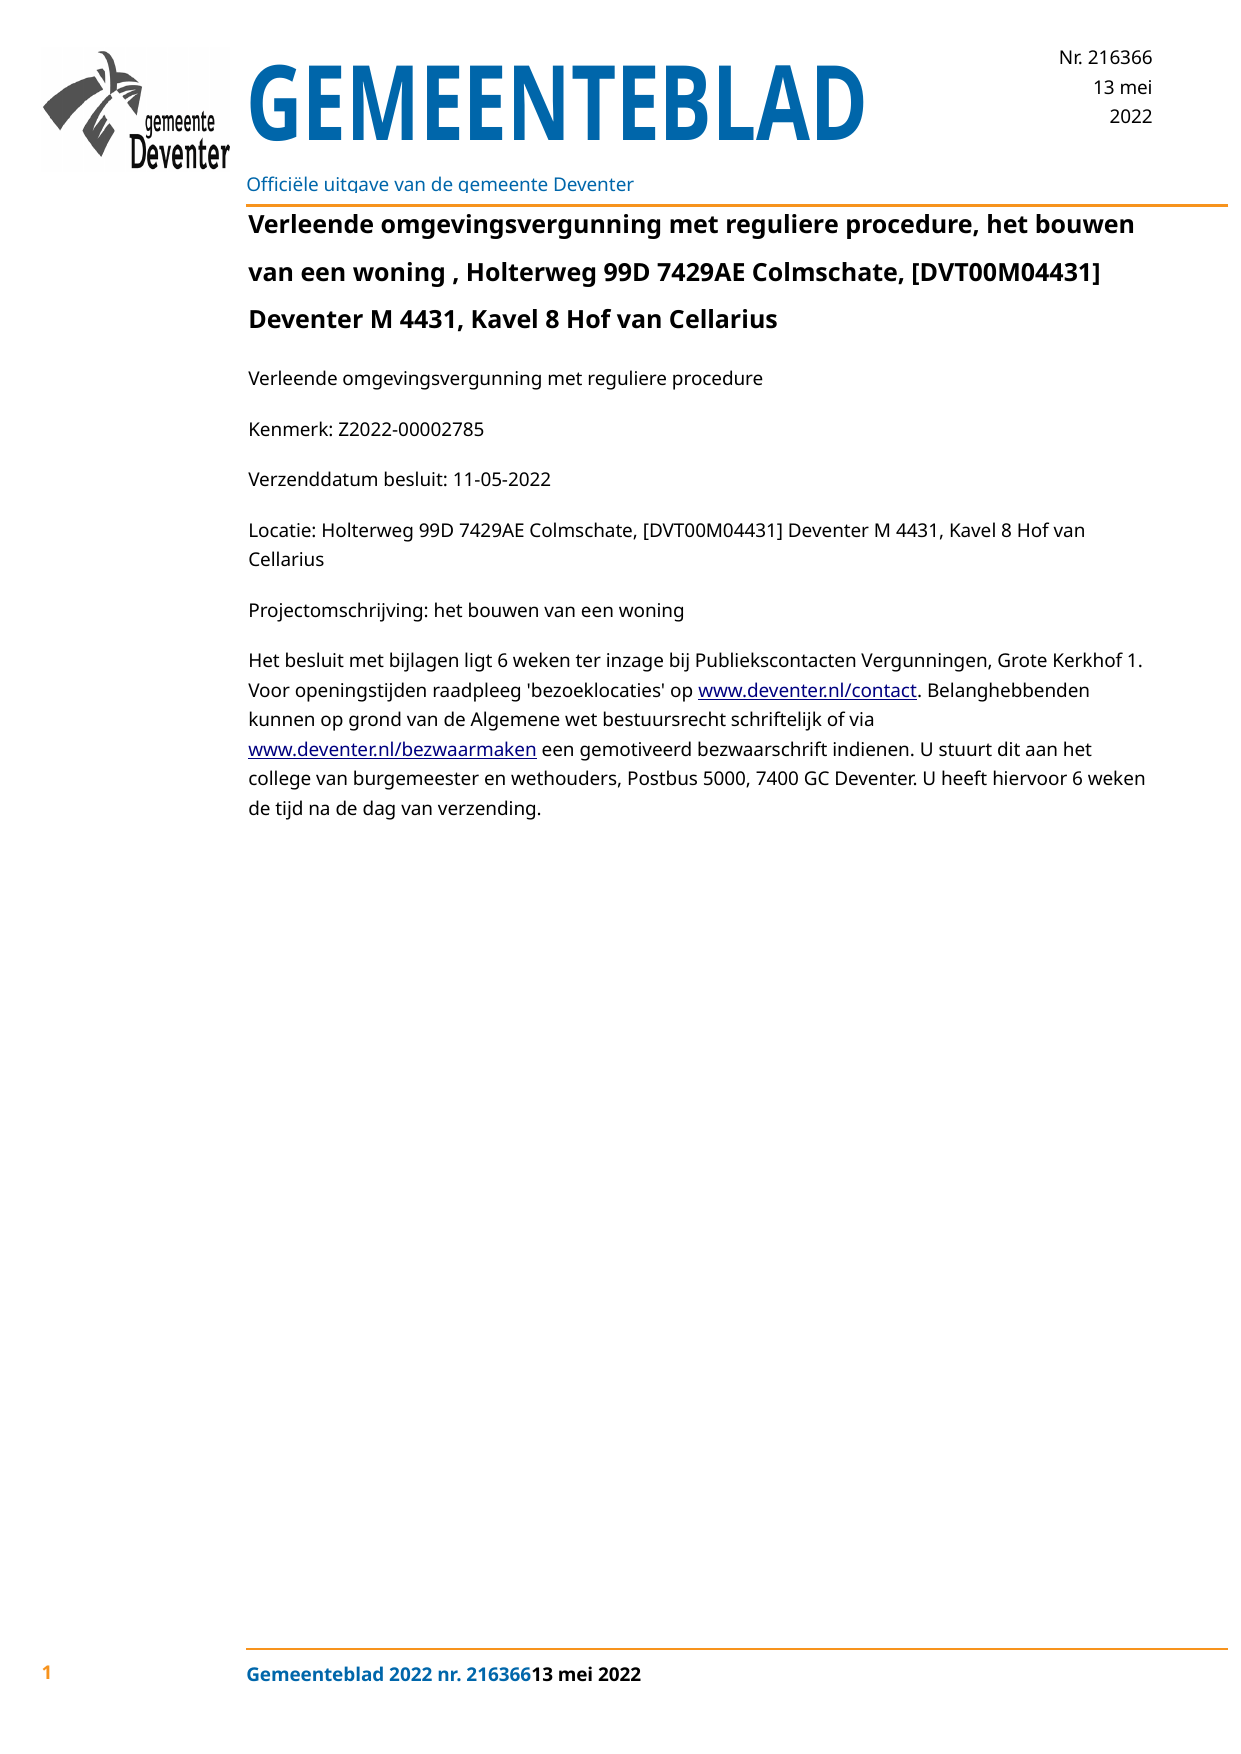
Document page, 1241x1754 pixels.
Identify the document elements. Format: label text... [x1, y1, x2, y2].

picture [41, 47, 231, 172]
text Het besluit met bijlagen ligt 6 weken ter inzage bij Publiekscontacten Vergunningen, Grote Kerkhof 1. Voor openingstijden raadpleeg 'bezoeklocaties' op www.deventer.nl/contact. Belanghebbenden kunnen op grond van de Algemene wet bestuursrecht schriftelijk of via www.deventer.nl/bezwaarmaken een gemotiveerd bezwaarschrift indienen. U stuurt dit aan het college van burgemeester en wethouders, Postbus 5000, 7400 GC Deventer. U heeft hiervoor 6 weken de tijd na de dag van verzending. [248, 647, 1152, 821]
text Kenmerk: Z2022-00002785 [248, 416, 1152, 442]
text Verleende omgevingsvergunning met reguliere procedure, het bouwen van een woning , Holterweg 99D 7429AE Colmschate, [DVT00M04431] Deventer M 4431, Kavel 8 Hof van Cellarius [248, 207, 1152, 336]
text Verzenddatum besluit: 11-05-2022 [248, 466, 1152, 492]
text Projectomschrijving: het bouwen van een woning [248, 597, 1152, 622]
text Verleende omgevingsvergunning met reguliere procedure [248, 366, 1152, 391]
text Locatie: Holterweg 99D 7429AE Colmschate, [DVT00M04431] Deventer M 4431, Kavel 8 Hof van Cellarius [248, 517, 1152, 572]
